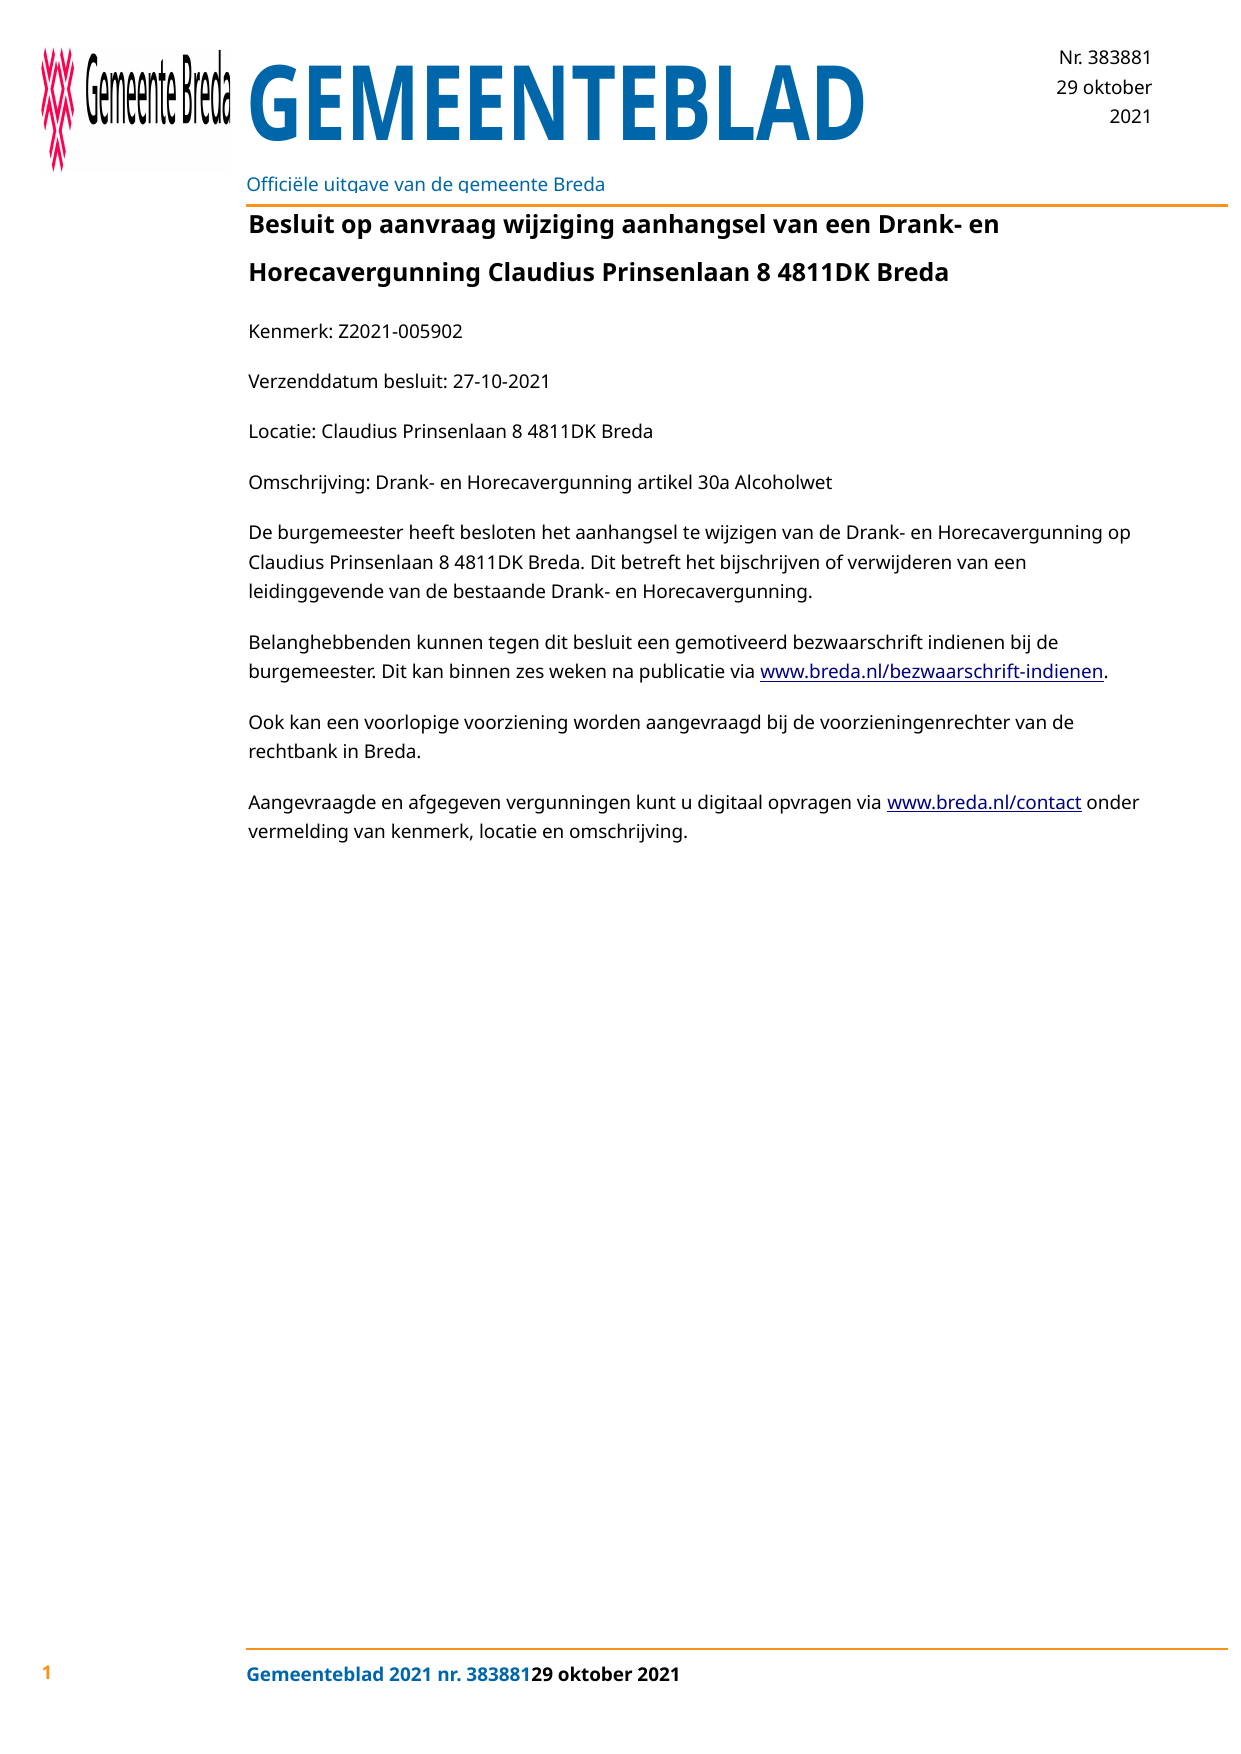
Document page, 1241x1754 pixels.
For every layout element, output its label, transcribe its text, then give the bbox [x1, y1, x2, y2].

text Aangevraagde en afgegeven vergunningen kunt u digitaal opvragen via www.breda.nl/contact onder vermelding van kenmerk, locatie en omschrijving. [248, 789, 1152, 844]
text Omschrijving: Drank- en Horecavergunning artikel 30a Alcoholwet [248, 469, 1152, 495]
text Ook kan een voorlopige voorziening worden aangevraagd bij de voorzieningenrechter van de rechtbank in Breda. [248, 709, 1152, 764]
text Kenmerk: Z2021-005902 [248, 318, 1152, 344]
text Locatie: Claudius Prinsenlaan 8 4811DK Breda [248, 419, 1152, 444]
text De burgemeester heeft besloten het aanhangsel te wijzigen van de Drank- en Horecavergunning op Claudius Prinsenlaan 8 4811DK Breda. Dit betreft het bijschrijven of verwijderen van een leidinggevende van de bestaande Drank- en Horecavergunning. [248, 519, 1152, 604]
text Verzenddatum besluit: 27-10-2021 [248, 368, 1152, 394]
text Besluit op aanvraag wijziging aanhangsel van een Drank- en Horecavergunning Claudius Prinsenlaan 8 4811DK Breda [248, 207, 1152, 288]
text Belanghebbenden kunnen tegen dit besluit een gemotiveerd bezwaarschrift indienen bij de burgemeester. Dit kan binnen zes weken na publicatie via www.breda.nl/bezwaarschrift-indienen. [248, 629, 1152, 684]
picture [41, 47, 231, 172]
